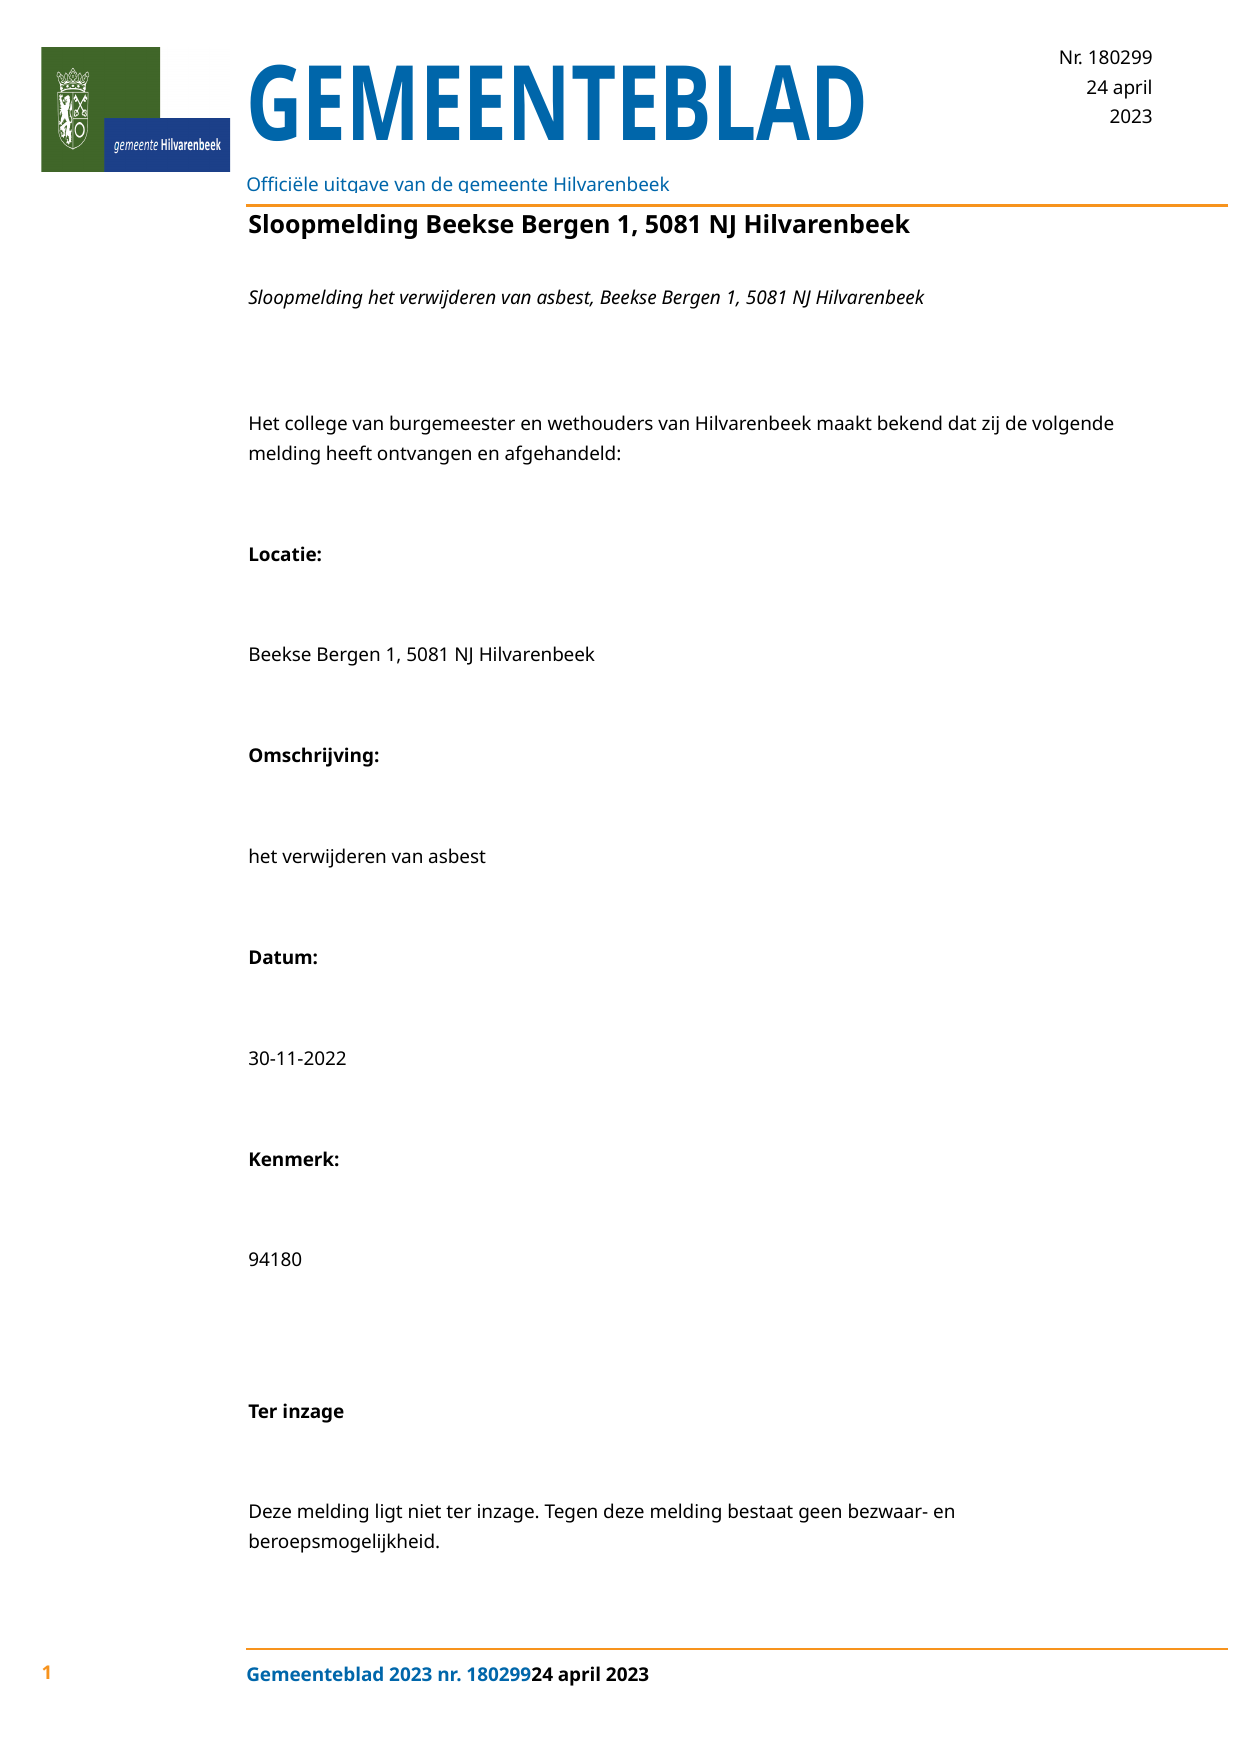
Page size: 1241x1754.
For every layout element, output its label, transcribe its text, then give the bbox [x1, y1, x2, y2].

text Kenmerk: [248, 1146, 1152, 1172]
text Beekse Bergen 1, 5081 NJ Hilvarenbeek [248, 642, 1152, 667]
text Ter inzage [248, 1398, 1152, 1424]
text Locatie: [248, 541, 1152, 567]
text Sloopmelding het verwijderen van asbest, Beekse Bergen 1, 5081 NJ Hilvarenbeek [248, 284, 1152, 309]
picture [41, 47, 231, 172]
text 30-11-2022 [248, 1045, 1152, 1071]
text Datum: [248, 944, 1152, 970]
text Het college van burgemeester en wethouders van Hilvarenbeek maakt bekend dat zij de volgende melding heeft ontvangen en afgehandeld: [248, 410, 1152, 466]
text Deze melding ligt niet ter inzage. Tegen deze melding bestaat geen bezwaar- en beroepsmogelijkheid. [248, 1499, 1152, 1554]
text Omschrijving: [248, 742, 1152, 768]
text 94180 [248, 1247, 1152, 1272]
text Sloopmelding Beekse Bergen 1, 5081 NJ Hilvarenbeek [248, 207, 1152, 241]
text het verwijderen van asbest [248, 843, 1152, 869]
